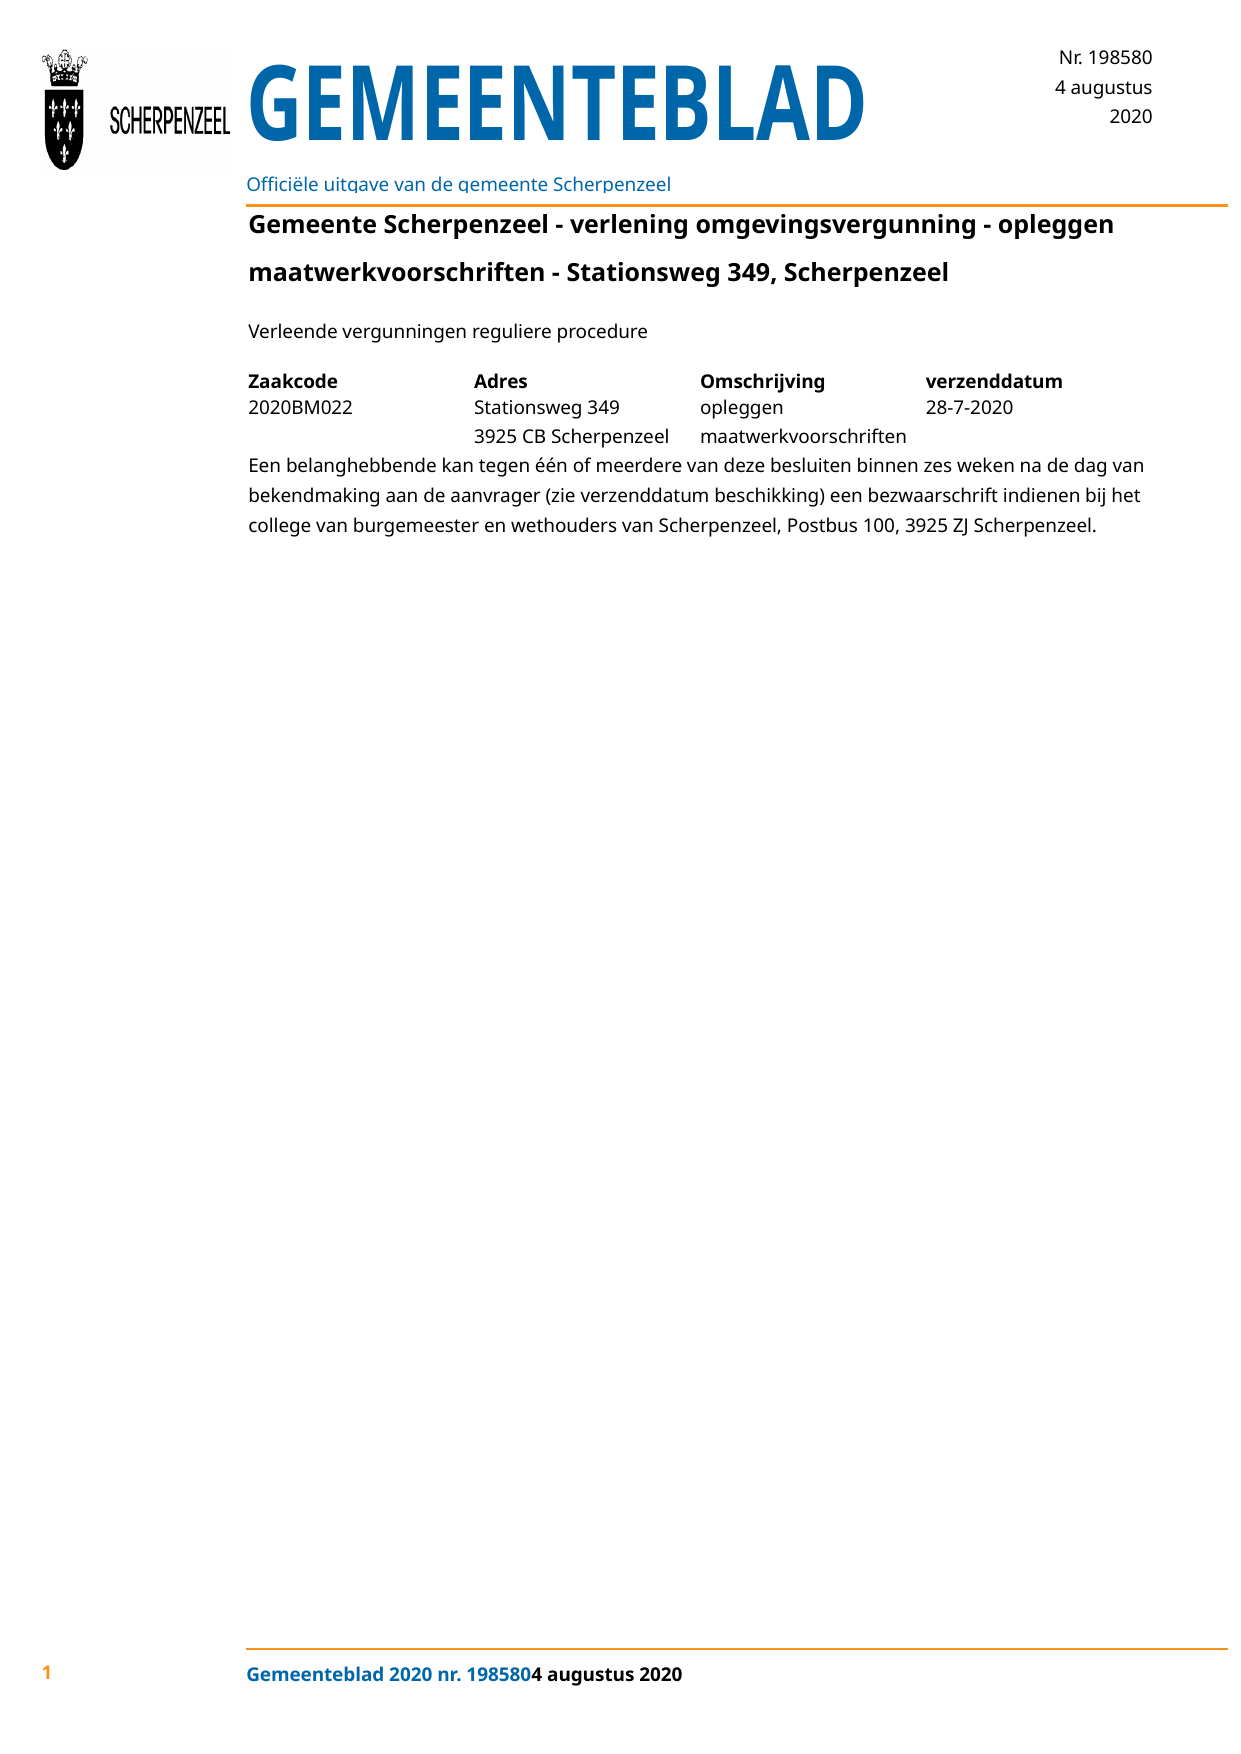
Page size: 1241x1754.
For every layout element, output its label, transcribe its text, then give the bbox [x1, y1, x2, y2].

text Gemeente Scherpenzeel - verlening omgevingsvergunning - opleggen maatwerkvoorschriften - Stationsweg 349, Scherpenzeel [248, 207, 1152, 288]
table_header Adres [474, 369, 700, 394]
table_header Omschrijving [700, 369, 926, 394]
text Verleende vergunningen reguliere procedure [248, 318, 1152, 344]
table_cell 2020BM022 [248, 394, 474, 449]
picture [41, 47, 231, 172]
table_cell 28-7-2020 [926, 394, 1152, 449]
table_header verzenddatum [926, 369, 1152, 394]
table_header Zaakcode [248, 369, 474, 394]
table_cell opleggen maatwerkvoorschriften [700, 394, 926, 449]
text Een belanghebbende kan tegen één of meerdere van deze besluiten binnen zes weken na de dag van bekendmaking aan de aanvrager (zie verzenddatum beschikking) een bezwaarschrift indienen bij het college van burgemeester en wethouders van Scherpenzeel, Postbus 100, 3925 ZJ Scherpenzeel. [248, 453, 1152, 538]
table_cell Stationsweg 349 3925 CB Scherpenzeel [474, 394, 700, 449]
